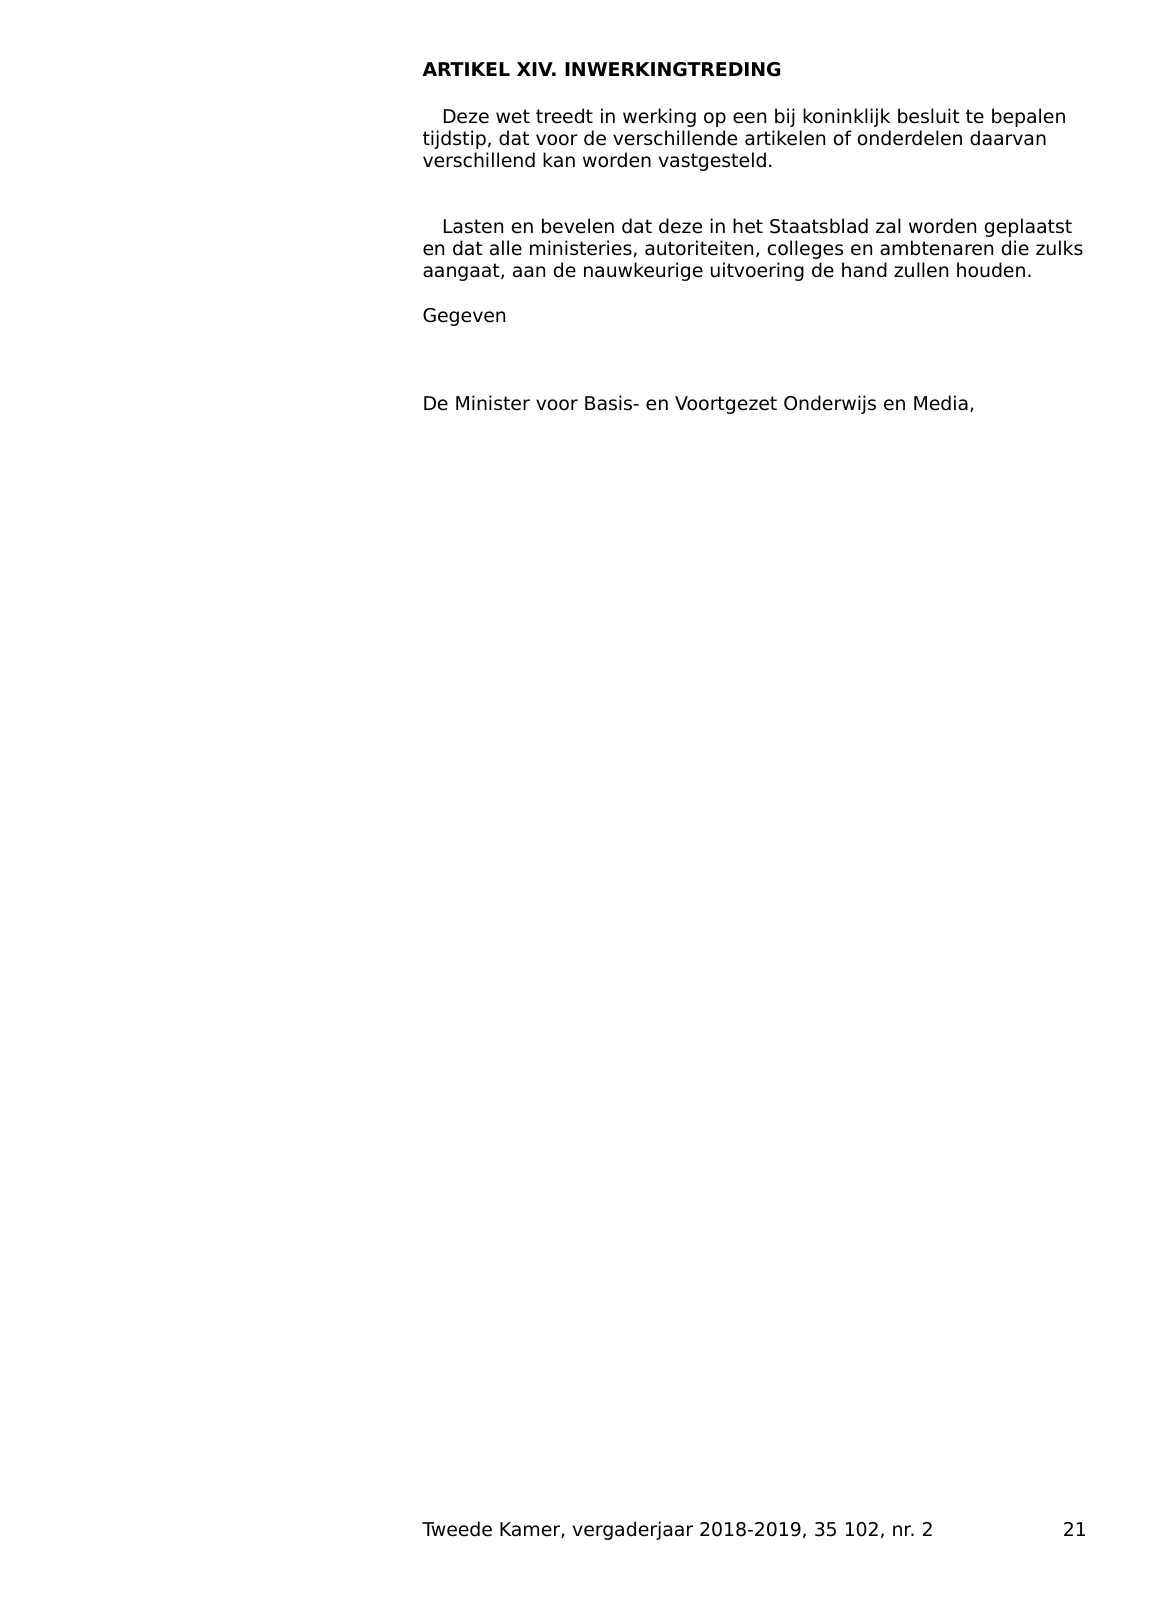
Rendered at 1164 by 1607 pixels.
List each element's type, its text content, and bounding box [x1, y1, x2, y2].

text Deze wet treedt in werking op een bij koninklijk besluit te bepalen tijdstip, dat voor de verschillende artikelen of onderdelen daarvan verschillend kan worden vastgesteld. [422, 106, 1087, 172]
text De Minister voor Basis- en Voortgezet Onderwijs en Media, [422, 393, 1087, 415]
subtitle ARTIKEL XIV. INWERKINGTREDING [422, 59, 1087, 81]
text Gegeven [422, 304, 1087, 326]
text Lasten en bevelen dat deze in het Staatsblad zal worden geplaatst en dat alle ministeries, autoriteiten, colleges en ambtenaren die zulks aangaat, aan de nauwkeurige uitvoering de hand zullen houden. [422, 216, 1087, 282]
